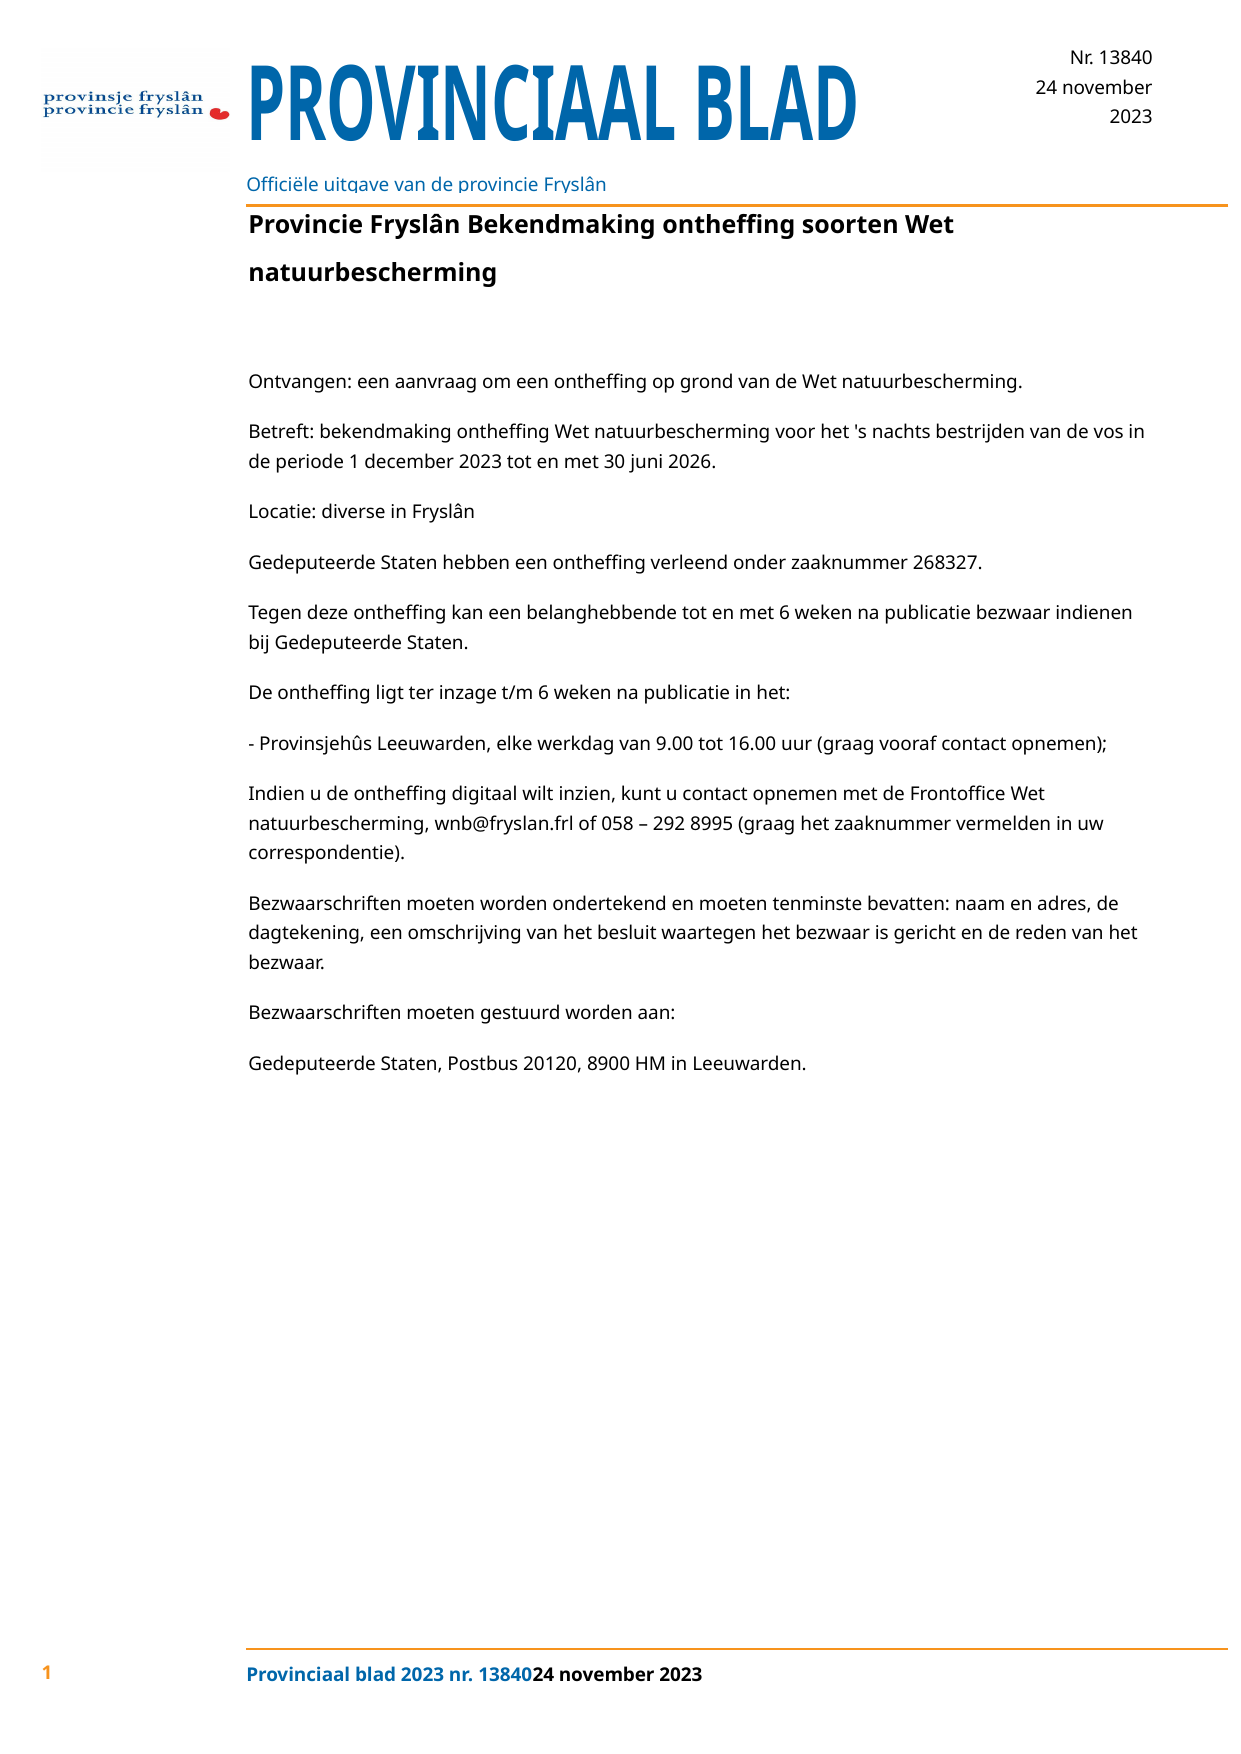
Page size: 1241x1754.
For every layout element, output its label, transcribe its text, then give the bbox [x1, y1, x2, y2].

text Betreft: bekendmaking ontheffing Wet natuurbescherming voor het 's nachts bestrijden van de vos in de periode 1 december 2023 tot en met 30 juni 2026. [248, 419, 1152, 474]
text Gedeputeerde Staten, Postbus 20120, 8900 HM in Leeuwarden. [248, 1050, 1152, 1076]
text Bezwaarschriften moeten gestuurd worden aan: [248, 999, 1152, 1025]
text Provincie Fryslân Bekendmaking ontheffing soorten Wet natuurbescherming [248, 207, 1152, 288]
text Tegen deze ontheffing kan een belanghebbende tot en met 6 weken na publicatie bezwaar indienen bij Gedeputeerde Staten. [248, 599, 1152, 655]
text Indien u de ontheffing digitaal wilt inzien, kunt u contact opnemen met de Frontoffice Wet natuurbescherming, wnb@fryslan.frl of 058 – 292 8995 (graag het zaaknummer vermelden in uw correspondentie). [248, 780, 1152, 865]
text De ontheffing ligt ter inzage t/m 6 weken na publicatie in het: [248, 679, 1152, 705]
text Ontvangen: een aanvraag om een ontheffing op grond van de Wet natuurbescherming. [248, 368, 1152, 394]
text Gedeputeerde Staten hebben een ontheffing verleend onder zaaknummer 268327. [248, 549, 1152, 575]
text Bezwaarschriften moeten worden ondertekend en moeten tenminste bevatten: naam en adres, de dagtekening, een omschrijving van het besluit waartegen het bezwaar is gericht en de reden van het bezwaar. [248, 890, 1152, 975]
picture [41, 47, 231, 172]
text Locatie: diverse in Fryslân [248, 499, 1152, 524]
text - Provinsjehûs Leeuwarden, elke werkdag van 9.00 tot 16.00 uur (graag vooraf contact opnemen); [248, 730, 1152, 756]
